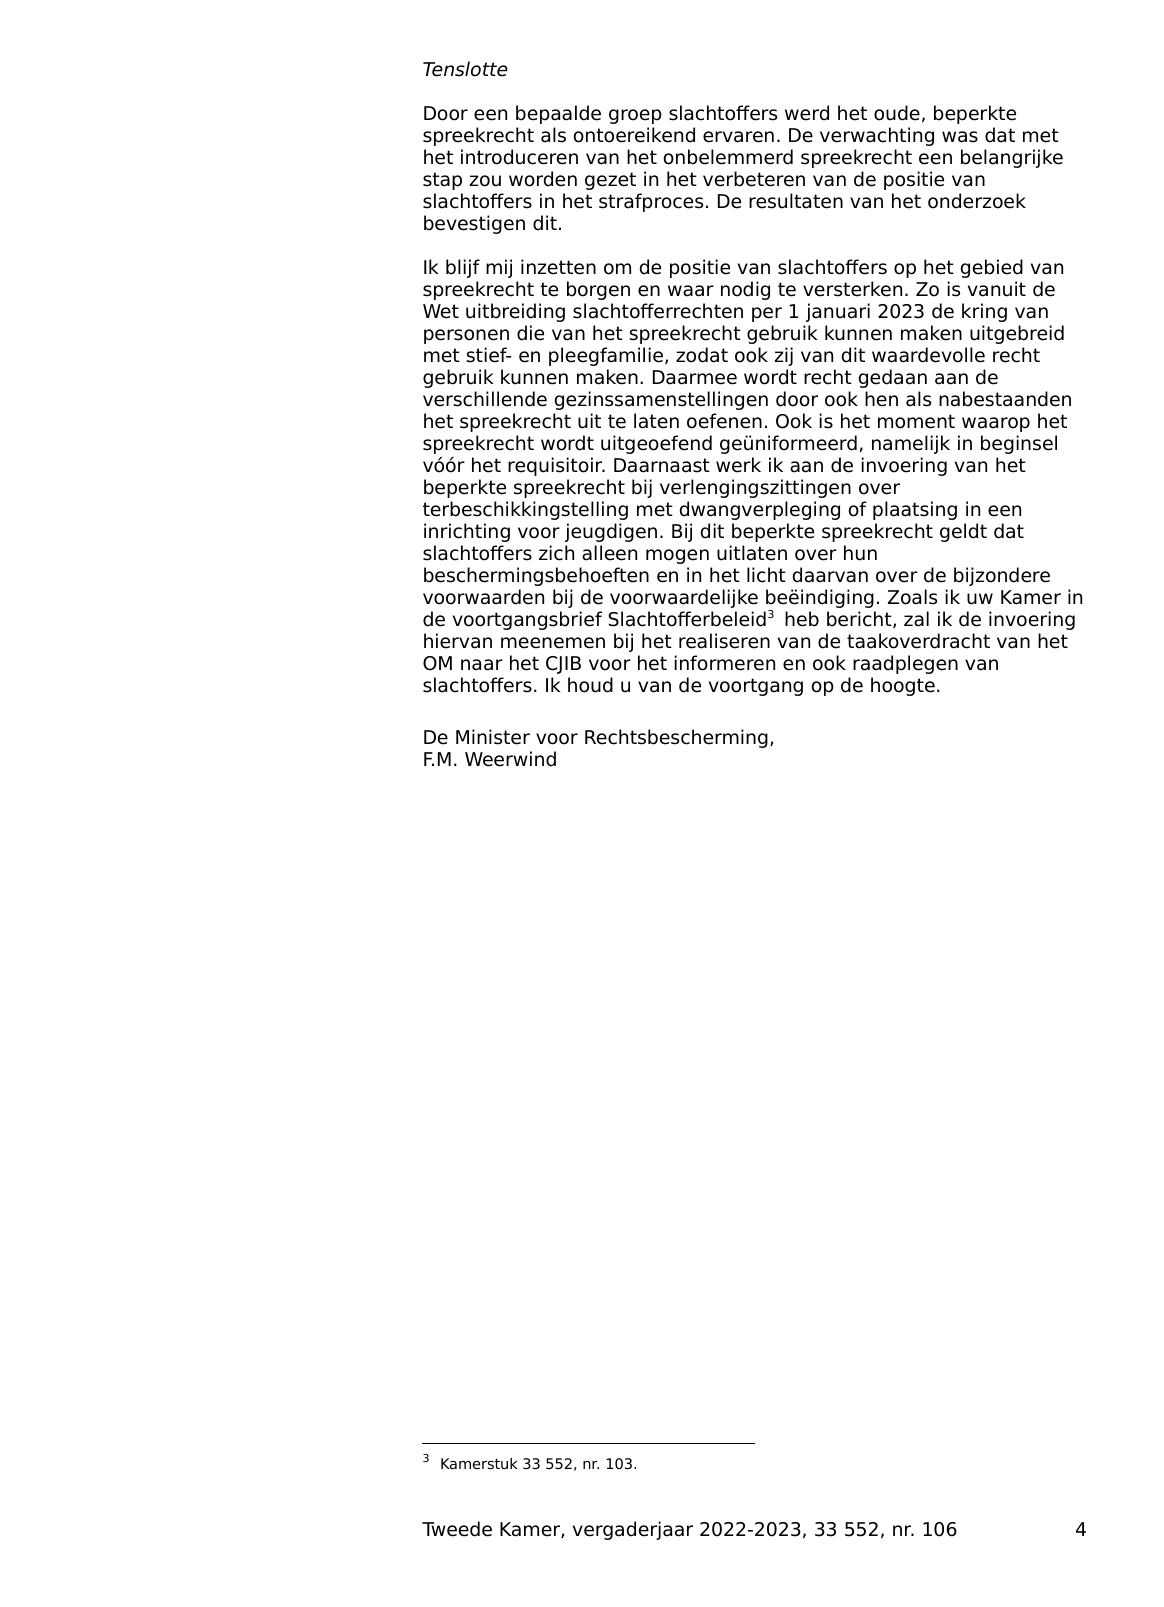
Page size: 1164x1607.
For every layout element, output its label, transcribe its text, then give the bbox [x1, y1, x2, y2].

text Kamerstuk 33 552, nr. 103. [422, 1452, 1087, 1474]
text Door een bepaalde groep slachtoffers werd het oude, beperkte spreekrecht als ontoereikend ervaren. De verwachting was dat met het introduceren van het onbelemmerd spreekrecht een belangrijke stap zou worden gezet in het verbeteren van de positie van slachtoffers in het strafproces. De resultaten van het onderzoek bevestigen dit. [422, 103, 1087, 235]
subtitle Tenslotte [422, 59, 1087, 81]
text Ik blijf mij inzetten om de positie van slachtoffers op het gebied van spreekrecht te borgen en waar nodig te versterken. Zo is vanuit de Wet uitbreiding slachtofferrechten per 1 januari 2023 de kring van personen die van het spreekrecht gebruik kunnen maken uitgebreid met stief- en pleegfamilie, zodat ook zij van dit waardevolle recht gebruik kunnen maken. Daarmee wordt recht gedaan aan de verschillende gezinssamenstellingen door ook hen als nabestaanden het spreekrecht uit te laten oefenen. Ook is het moment waarop het spreekrecht wordt uitgeoefend geüniformeerd, namelijk in beginsel vóór het requisitoir. Daarnaast werk ik aan de invoering van het beperkte spreekrecht bij verlengingszittingen over terbeschikkingstelling met dwangverpleging of plaatsing in een inrichting voor jeugdigen. Bij dit beperkte spreekrecht geldt dat slachtoffers zich alleen mogen uitlaten over hun beschermingsbehoeften en in het licht daarvan over de bijzondere voorwaarden bij de voorwaardelijke beëindiging. Zoals ik uw Kamer in de voortgangsbrief Slachtofferbeleid heb bericht, zal ik de invoering hiervan meenemen bij het realiseren van de taakoverdracht van het OM naar het CJIB voor het informeren en ook raadplegen van slachtoffers. Ik houd u van de voortgang op de hoogte. [422, 257, 1087, 697]
text De Minister voor Rechtsbescherming, F.M. Weerwind [422, 727, 1087, 771]
